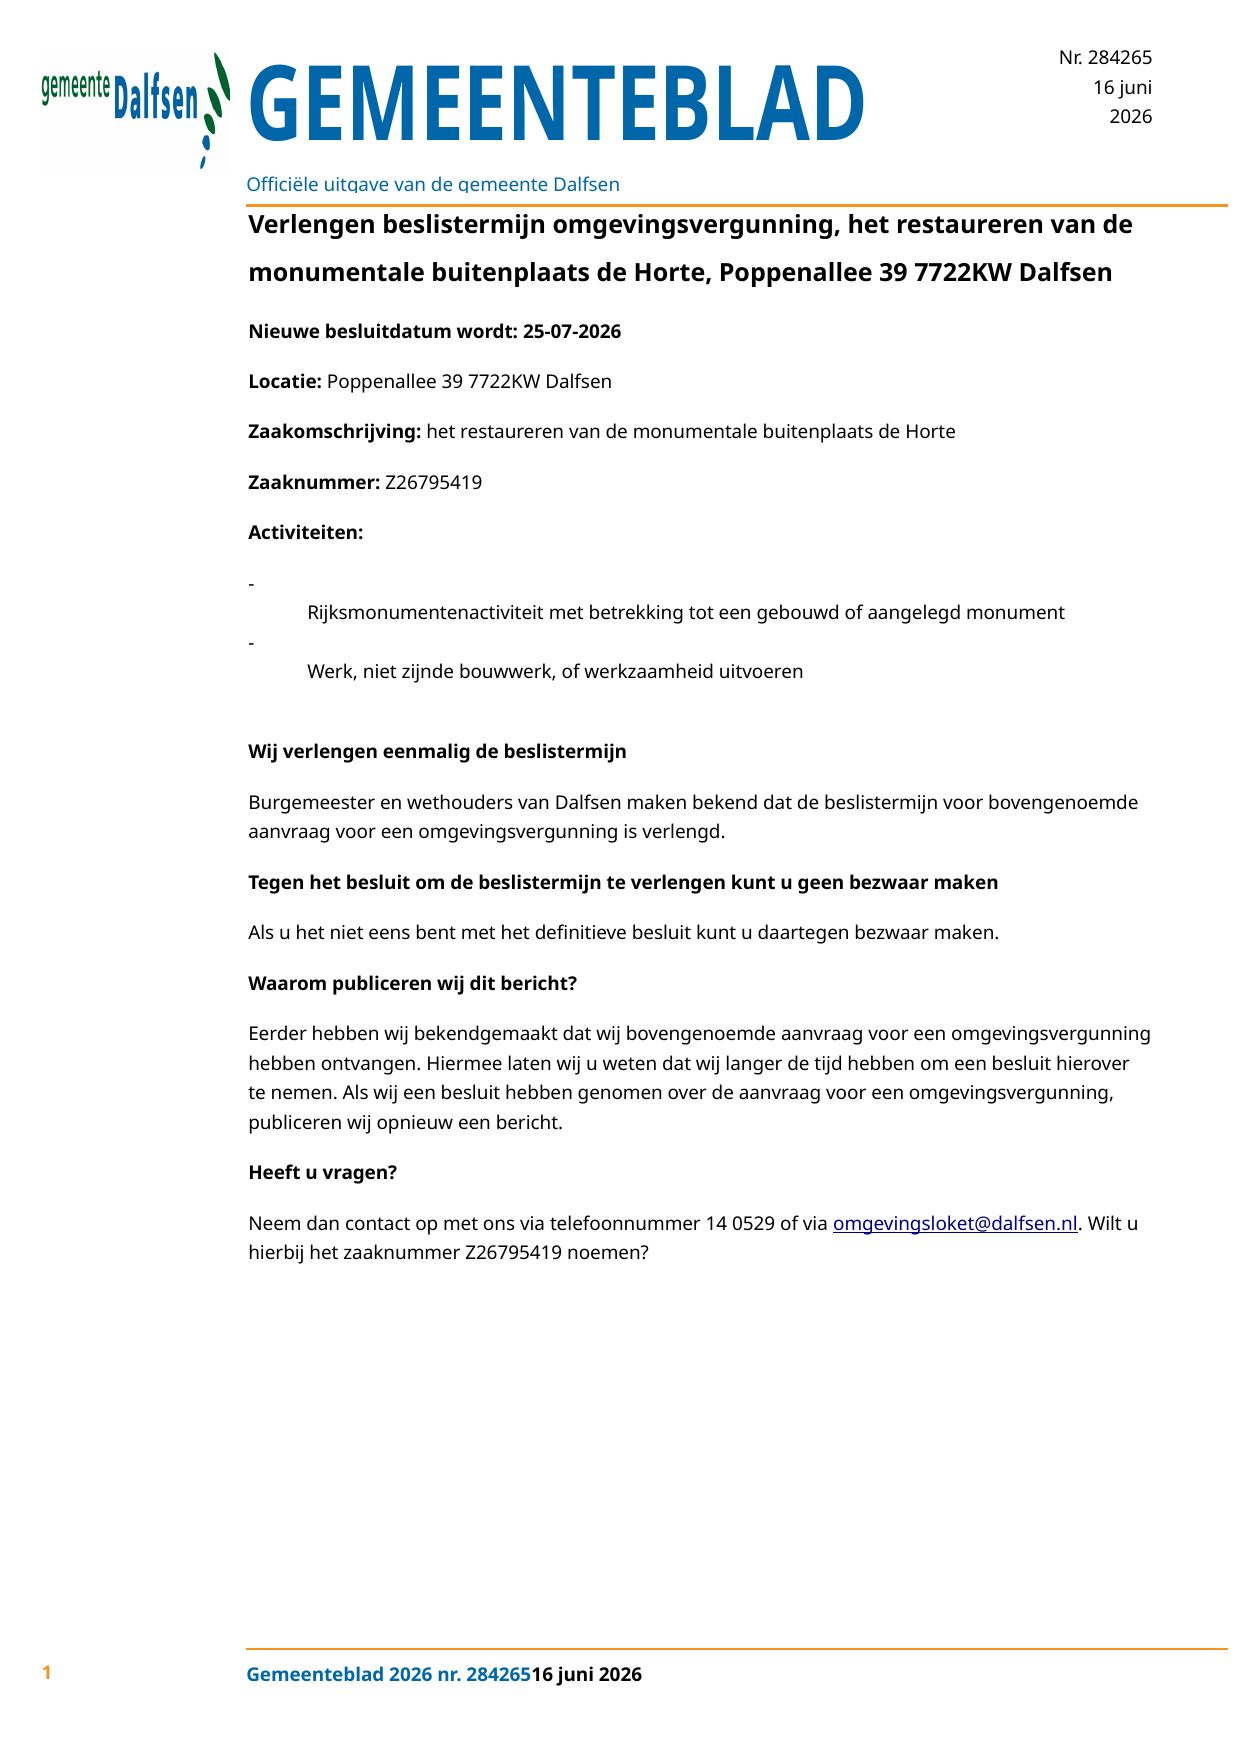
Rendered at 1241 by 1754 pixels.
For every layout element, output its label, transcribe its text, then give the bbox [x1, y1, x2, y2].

text Eerder hebben wij bekendgemaakt dat wij bovengenoemde aanvraag voor een omgevingsvergunning hebben ontvangen. Hiermee laten wij u weten dat wij langer de tijd hebben om een besluit hierover te nemen. Als wij een besluit hebben genomen over de aanvraag voor een omgevingsvergunning, publiceren wij opnieuw een bericht. [248, 1020, 1152, 1135]
text Heeft u vragen? [248, 1159, 1152, 1185]
text Als u het niet eens bent met het definitieve besluit kunt u daartegen bezwaar maken. [248, 919, 1152, 945]
text Locatie: Poppenallee 39 7722KW Dalfsen [248, 368, 1152, 394]
text Waarom publiceren wij dit bericht? [248, 970, 1152, 996]
text Zaaknummer: Z26795419 [248, 469, 1152, 495]
list Rijksmonumentenactiviteit met betrekking tot een gebouwd of aangelegd monument [248, 599, 1152, 625]
list Werk, niet zijnde bouwwerk, of werkzaamheid uitvoeren [248, 659, 1152, 684]
text Activiteiten: [248, 519, 1152, 545]
text Tegen het besluit om de beslistermijn te verlengen kunt u geen bezwaar maken [248, 869, 1152, 895]
text Neem dan contact op met ons via telefoonnummer 14 0529 of via omgevingsloket@dalfsen.nl. Wilt u hierbij het zaaknummer Z26795419 noemen? [248, 1210, 1152, 1265]
text Verlengen beslistermijn omgevingsvergunning, het restaureren van de monumentale buitenplaats de Horte, Poppenallee 39 7722KW Dalfsen [248, 207, 1152, 288]
text Burgemeester en wethouders van Dalfsen maken bekend dat de beslistermijn voor bovengenoemde aanvraag voor een omgevingsvergunning is verlengd. [248, 789, 1152, 844]
text Nieuwe besluitdatum wordt: 25-07-2026 [248, 318, 1152, 344]
picture [41, 47, 231, 172]
text Wij verlengen eenmalig de beslistermijn [248, 739, 1152, 764]
text Zaakomschrijving: het restaureren van de monumentale buitenplaats de Horte [248, 419, 1152, 444]
